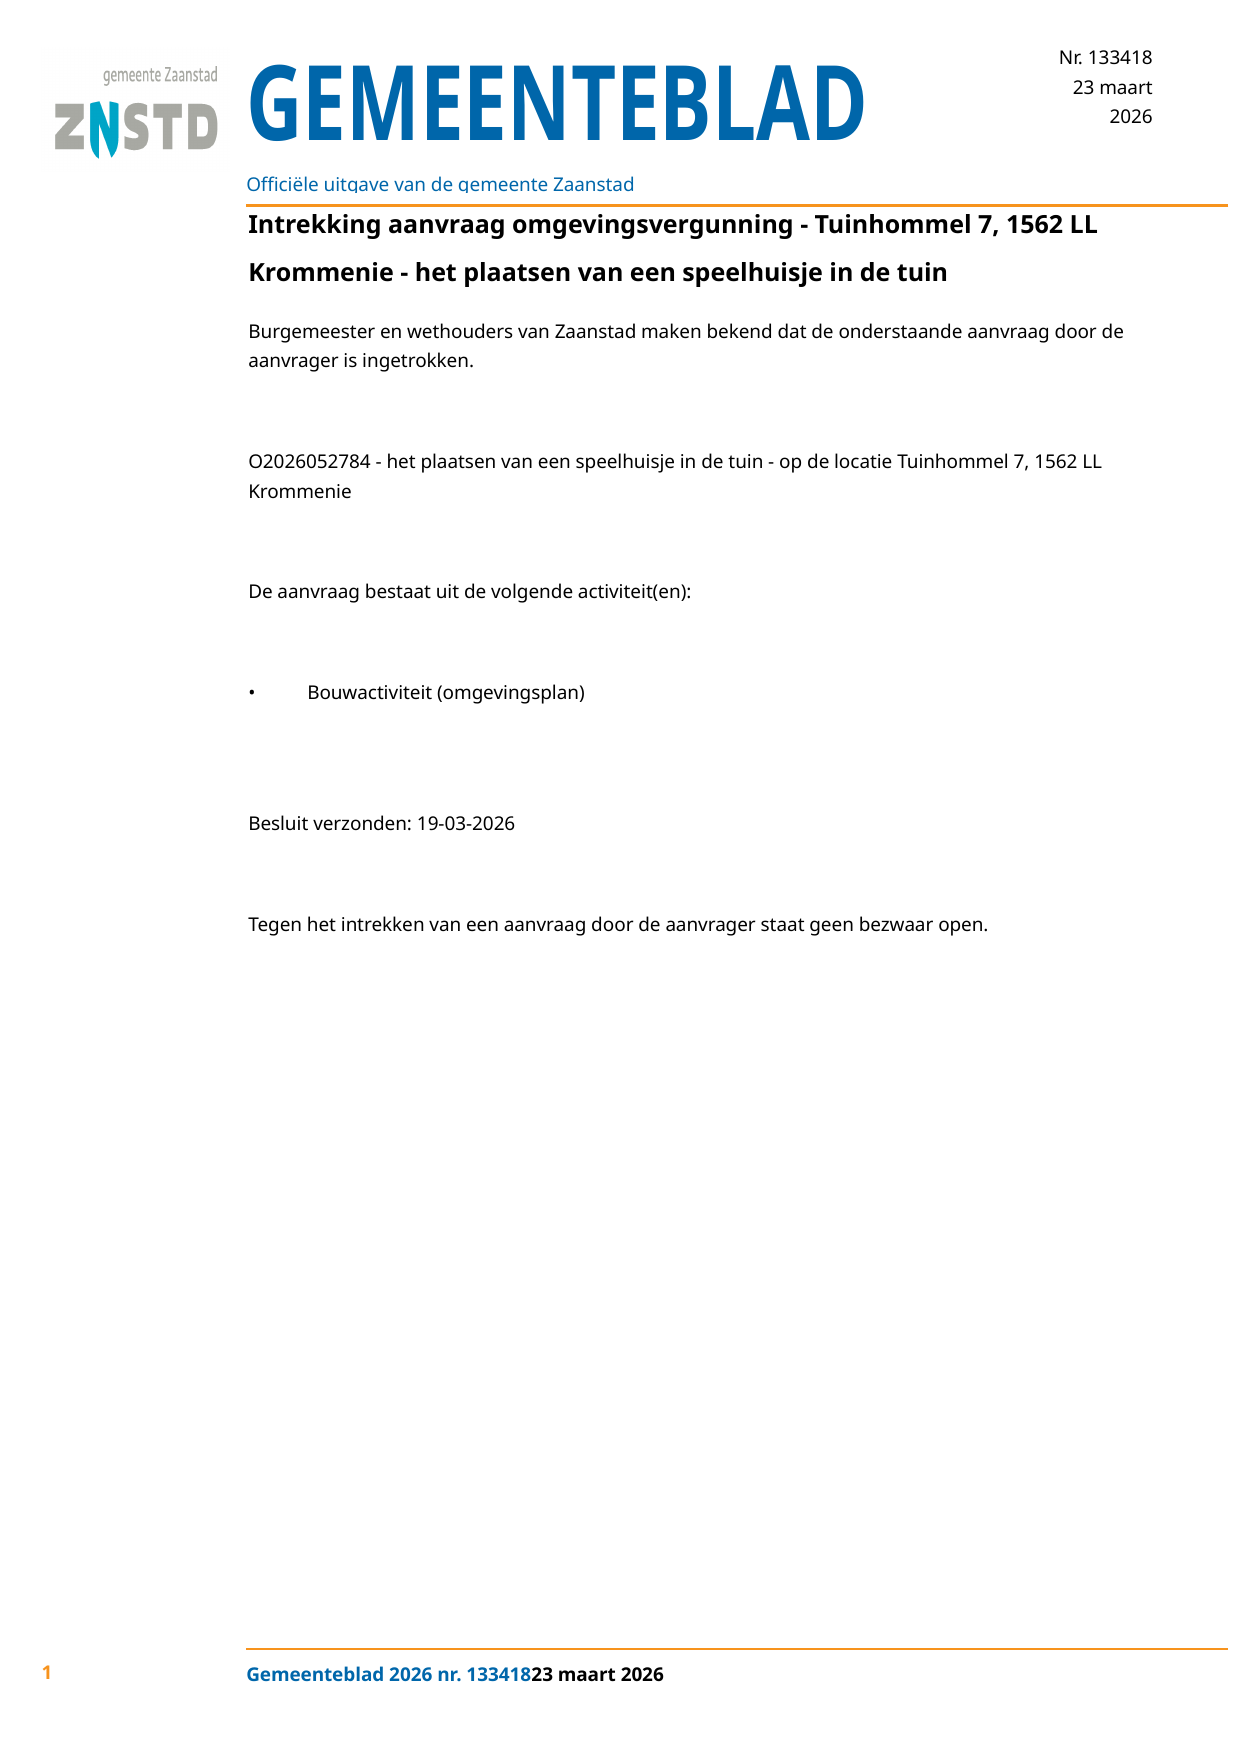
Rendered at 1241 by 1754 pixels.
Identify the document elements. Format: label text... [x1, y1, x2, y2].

list Bouwactiviteit (omgevingsplan) [248, 679, 1152, 705]
text De aanvraag bestaat uit de volgende activiteit(en): [248, 579, 1152, 604]
text O2026052784 - het plaatsen van een speelhuisje in de tuin - op de locatie Tuinhommel 7, 1562 LL Krommenie [248, 448, 1152, 504]
picture [41, 47, 231, 172]
text Intrekking aanvraag omgevingsvergunning - Tuinhommel 7, 1562 LL Krommenie - het plaatsen van een speelhuisje in de tuin [248, 207, 1152, 288]
text Besluit verzonden: 19-03-2026 [248, 810, 1152, 836]
text Tegen het intrekken van een aanvraag door de aanvrager staat geen bezwaar open. [248, 911, 1152, 937]
text Burgemeester en wethouders van Zaanstad maken bekend dat de onderstaande aanvraag door de aanvrager is ingetrokken. [248, 318, 1152, 373]
